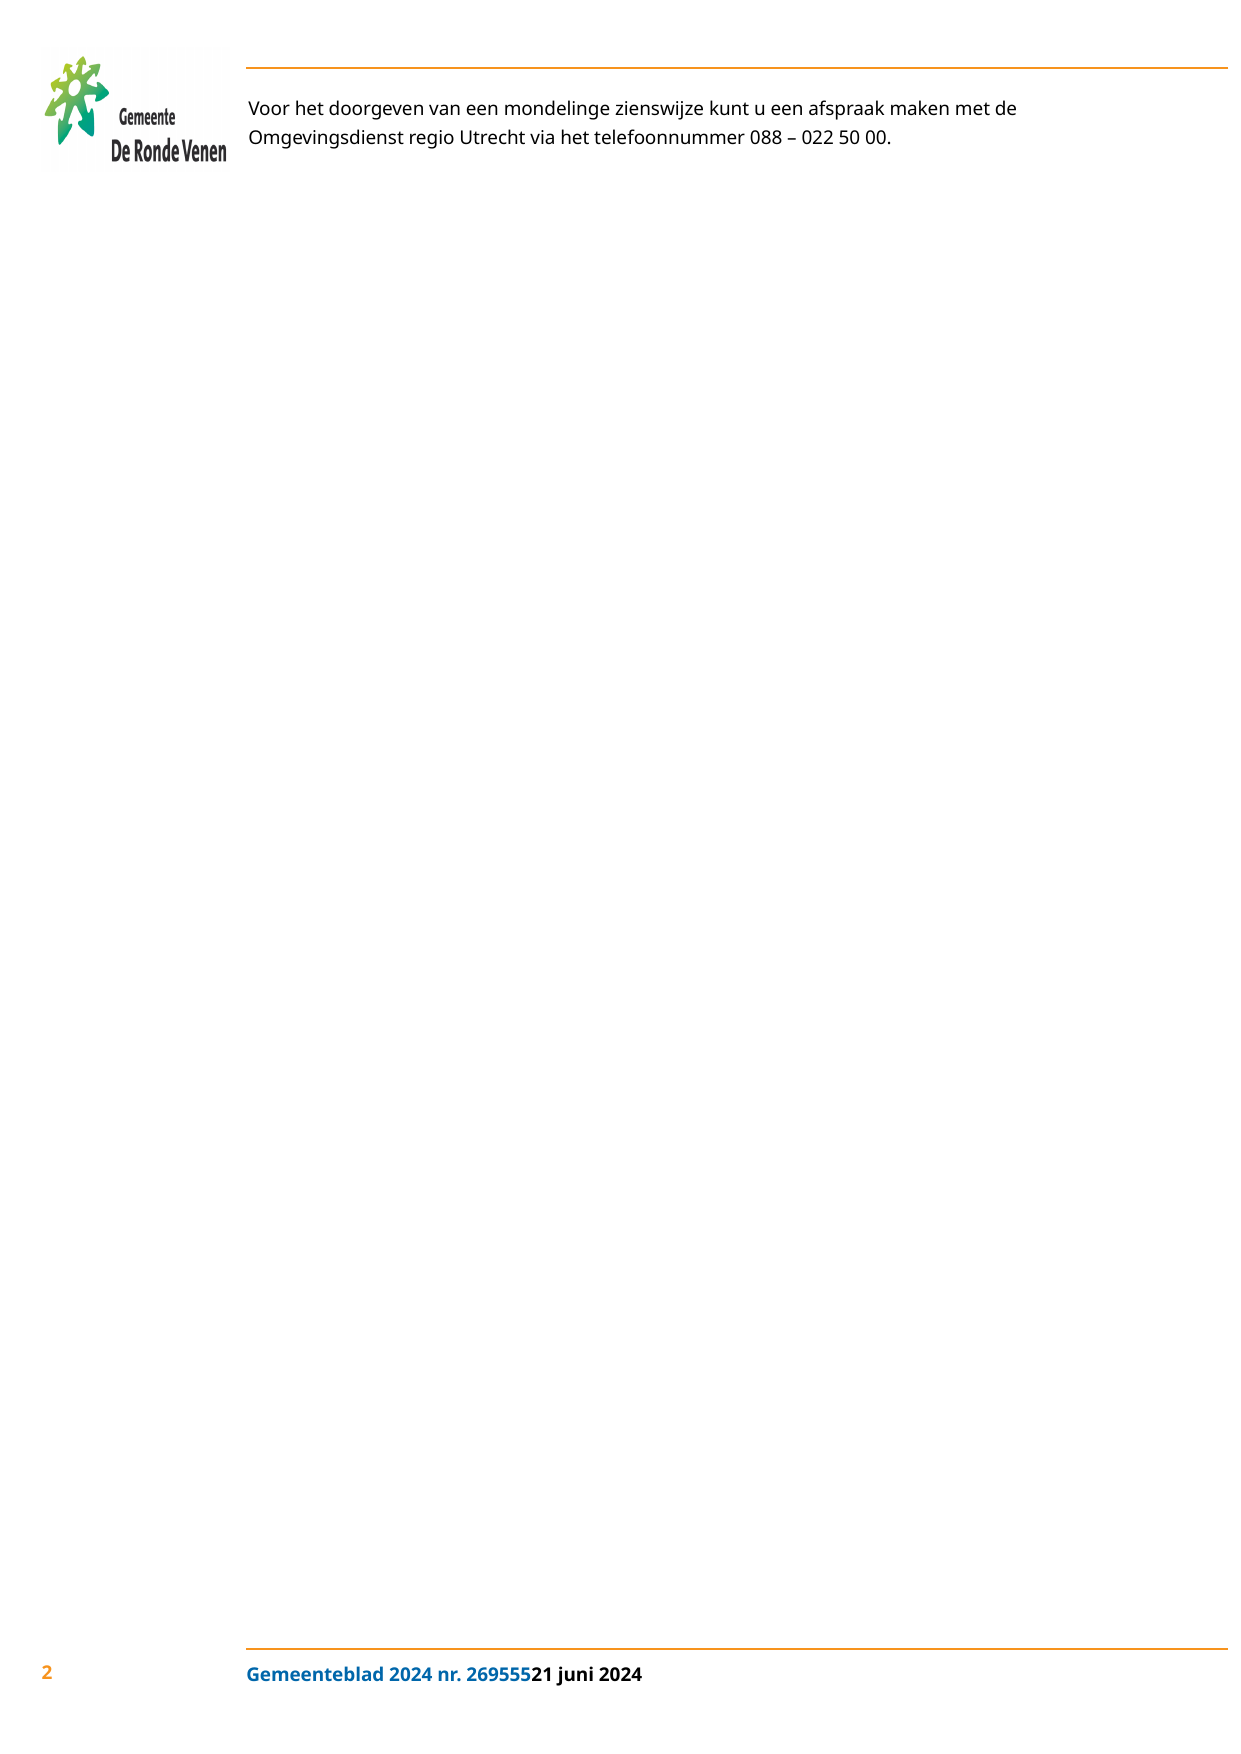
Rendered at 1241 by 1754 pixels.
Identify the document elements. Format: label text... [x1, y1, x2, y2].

picture [41, 47, 231, 172]
text Voor het doorgeven van een mondelinge zienswijze kunt u een afspraak maken met de Omgevingsdienst regio Utrecht via het telefoonnummer 088 – 022 50 00. [248, 95, 1152, 150]
